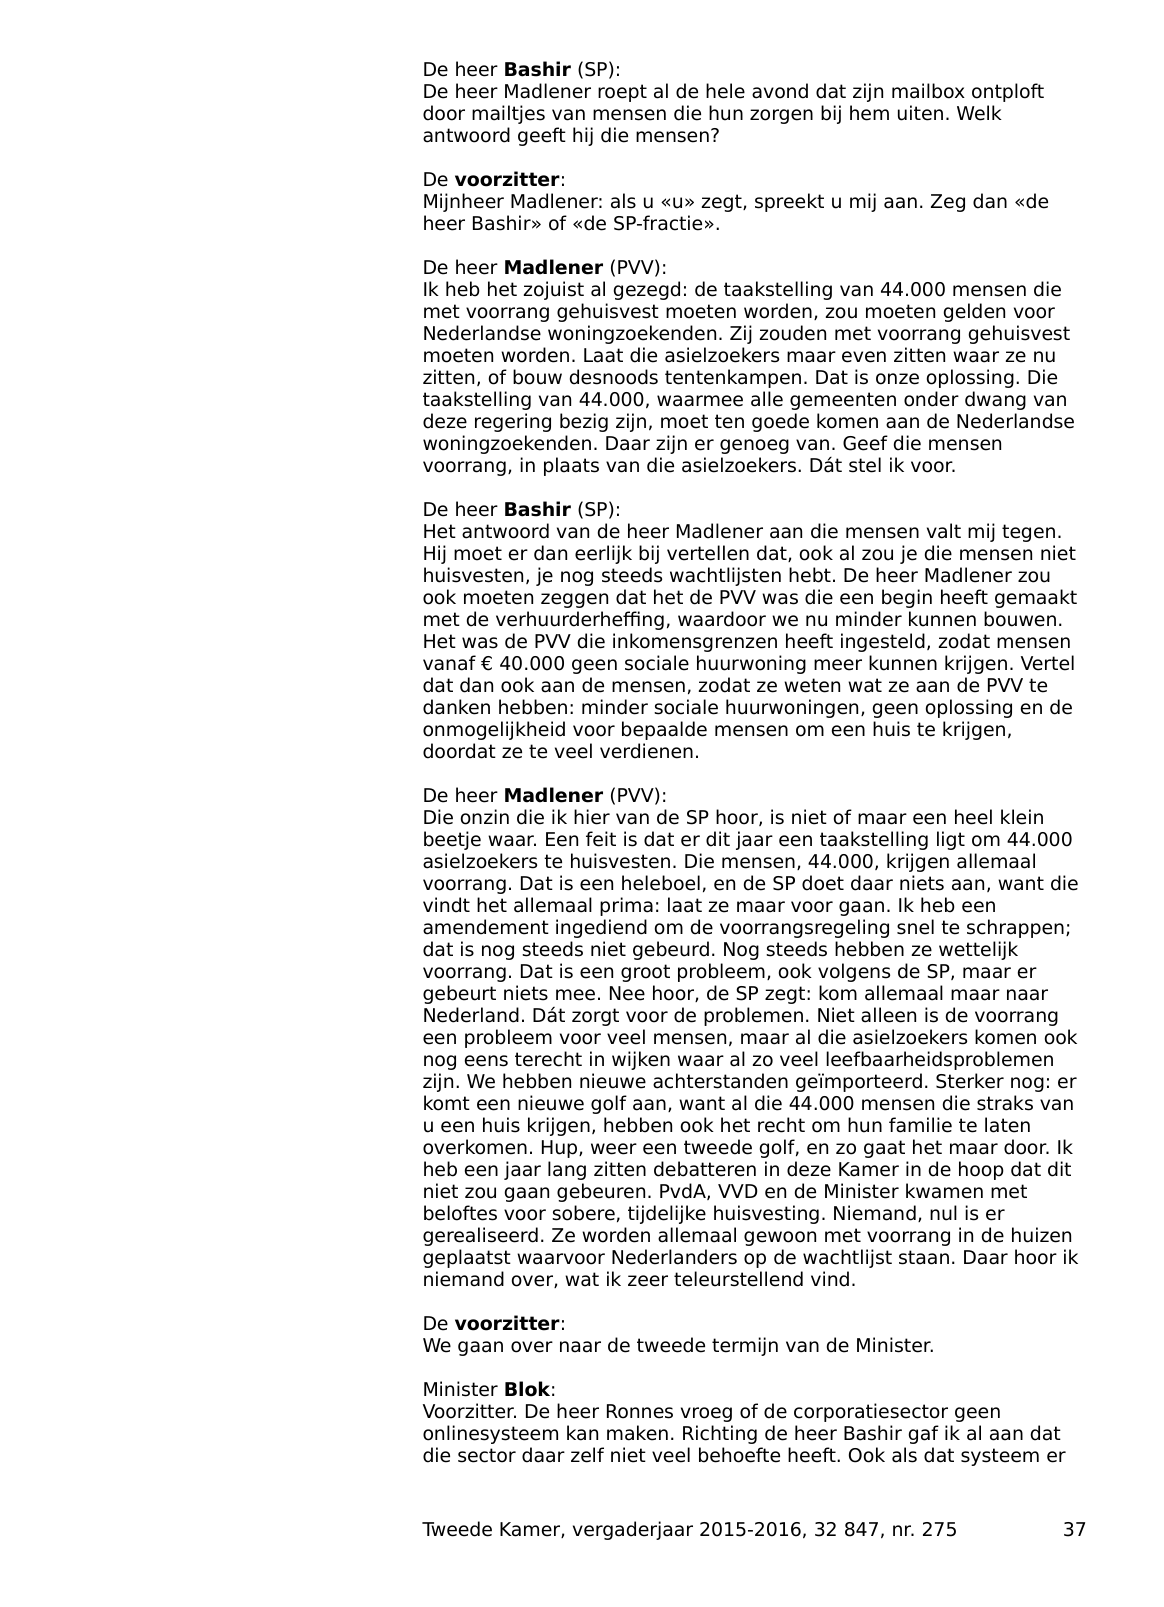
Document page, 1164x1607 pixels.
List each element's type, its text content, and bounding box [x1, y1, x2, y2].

text De heer Bashir (SP): [422, 499, 1087, 521]
text De heer Madlener roept al de hele avond dat zijn mailbox ontploft door mailtjes van mensen die hun zorgen bij hem uiten. Welk antwoord geeft hij die mensen? [422, 81, 1087, 147]
text De voorzitter: [422, 1313, 1087, 1335]
text De heer Madlener (PVV): [422, 257, 1087, 279]
text De heer Madlener (PVV): [422, 785, 1087, 807]
text Die onzin die ik hier van de SP hoor, is niet of maar een heel klein beetje waar. Een feit is dat er dit jaar een taakstelling ligt om 44.000 asielzoekers te huisvesten. Die mensen, 44.000, krijgen allemaal voorrang. Dat is een heleboel, en de SP doet daar niets aan, want die vindt het allemaal prima: laat ze maar voor gaan. Ik heb een amendement ingediend om de voorrangsregeling snel te schrappen; dat is nog steeds niet gebeurd. Nog steeds hebben ze wettelijk voorrang. Dat is een groot probleem, ook volgens de SP, maar er gebeurt niets mee. Nee hoor, de SP zegt: kom allemaal maar naar Nederland. Dát zorgt voor de problemen. Niet alleen is de voorrang een probleem voor veel mensen, maar al die asielzoekers komen ook nog eens terecht in wijken waar al zo veel leefbaarheidsproblemen zijn. We hebben nieuwe achterstanden geïmporteerd. Sterker nog: er komt een nieuwe golf aan, want al die 44.000 mensen die straks van u een huis krijgen, hebben ook het recht om hun familie te laten overkomen. Hup, weer een tweede golf, en zo gaat het maar door. Ik heb een jaar lang zitten debatteren in deze Kamer in de hoop dat dit niet zou gaan gebeuren. PvdA, VVD en de Minister kwamen met beloftes voor sobere, tijdelijke huisvesting. Niemand, nul is er gerealiseerd. Ze worden allemaal gewoon met voorrang in de huizen geplaatst waarvoor Nederlanders op de wachtlijst staan. Daar hoor ik niemand over, wat ik zeer teleurstellend vind. [422, 807, 1087, 1291]
text Minister Blok: [422, 1379, 1087, 1401]
text Ik heb het zojuist al gezegd: de taakstelling van 44.000 mensen die met voorrang gehuisvest moeten worden, zou moeten gelden voor Nederlandse woningzoekenden. Zij zouden met voorrang gehuisvest moeten worden. Laat die asielzoekers maar even zitten waar ze nu zitten, of bouw desnoods tentenkampen. Dat is onze oplossing. Die taakstelling van 44.000, waarmee alle gemeenten onder dwang van deze regering bezig zijn, moet ten goede komen aan de Nederlandse woningzoekenden. Daar zijn er genoeg van. Geef die mensen voorrang, in plaats van die asielzoekers. Dát stel ik voor. [422, 279, 1087, 477]
text Voorzitter. De heer Ronnes vroeg of de corporatiesector geen onlinesysteem kan maken. Richting de heer Bashir gaf ik al aan dat die sector daar zelf niet veel behoefte heeft. Ook als dat systeem er [422, 1401, 1087, 1467]
text Het antwoord van de heer Madlener aan die mensen valt mij tegen. Hij moet er dan eerlijk bij vertellen dat, ook al zou je die mensen niet huisvesten, je nog steeds wachtlijsten hebt. De heer Madlener zou ook moeten zeggen dat het de PVV was die een begin heeft gemaakt met de verhuurderheffing, waardoor we nu minder kunnen bouwen. Het was de PVV die inkomensgrenzen heeft ingesteld, zodat mensen vanaf € 40.000 geen sociale huurwoning meer kunnen krijgen. Vertel dat dan ook aan de mensen, zodat ze weten wat ze aan de PVV te danken hebben: minder sociale huurwoningen, geen oplossing en de onmogelijkheid voor bepaalde mensen om een huis te krijgen, doordat ze te veel verdienen. [422, 521, 1087, 763]
text We gaan over naar de tweede termijn van de Minister. [422, 1335, 1087, 1357]
text De voorzitter: [422, 169, 1087, 191]
text Mijnheer Madlener: als u «u» zegt, spreekt u mij aan. Zeg dan «de heer Bashir» of «de SP-fractie». [422, 191, 1087, 235]
text De heer Bashir (SP): [422, 59, 1087, 81]
